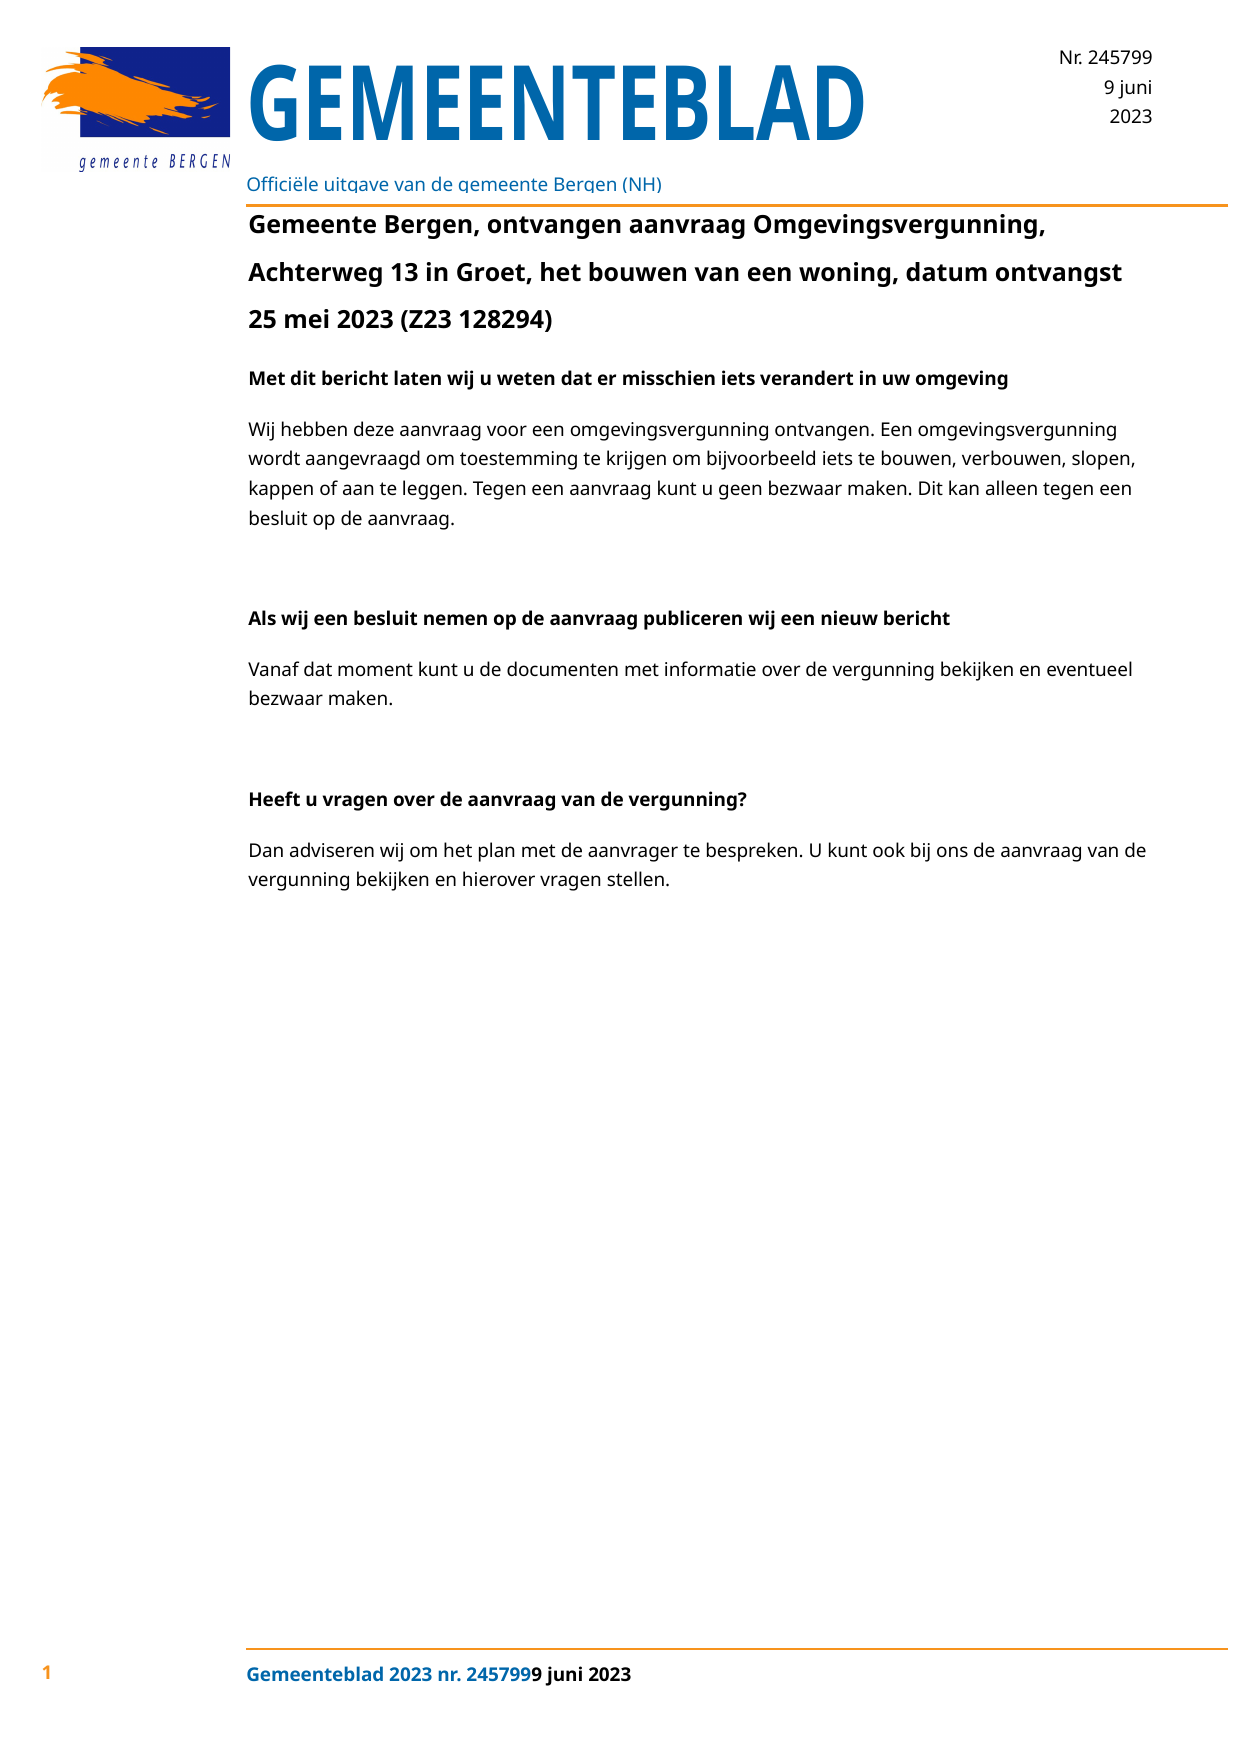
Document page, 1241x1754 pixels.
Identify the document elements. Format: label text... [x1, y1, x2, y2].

picture [41, 47, 231, 172]
text Vanaf dat moment kunt u de documenten met informatie over de vergunning bekijken en eventueel bezwaar maken. [248, 656, 1152, 711]
text Wij hebben deze aanvraag voor een omgevingsvergunning ontvangen. Een omgevingsvergunning wordt aangevraagd om toestemming te krijgen om bijvoorbeeld iets te bouwen, verbouwen, slopen, kappen of aan te leggen. Tegen een aanvraag kunt u geen bezwaar maken. Dit kan alleen tegen een besluit op de aanvraag. [248, 416, 1152, 530]
text Gemeente Bergen, ontvangen aanvraag Omgevingsvergunning, Achterweg 13 in Groet, het bouwen van een woning, datum ontvangst 25 mei 2023 (Z23 128294) [248, 207, 1152, 336]
text Met dit bericht laten wij u weten dat er misschien iets verandert in uw omgeving [248, 366, 1152, 391]
text Dan adviseren wij om het plan met de aanvrager te bespreken. U kunt ook bij ons de aanvraag van de vergunning bekijken en hierover vragen stellen. [248, 837, 1152, 892]
text Heeft u vragen over de aanvraag van de vergunning? [248, 786, 1152, 812]
text Als wij een besluit nemen op de aanvraag publiceren wij een nieuw bericht [248, 606, 1152, 631]
